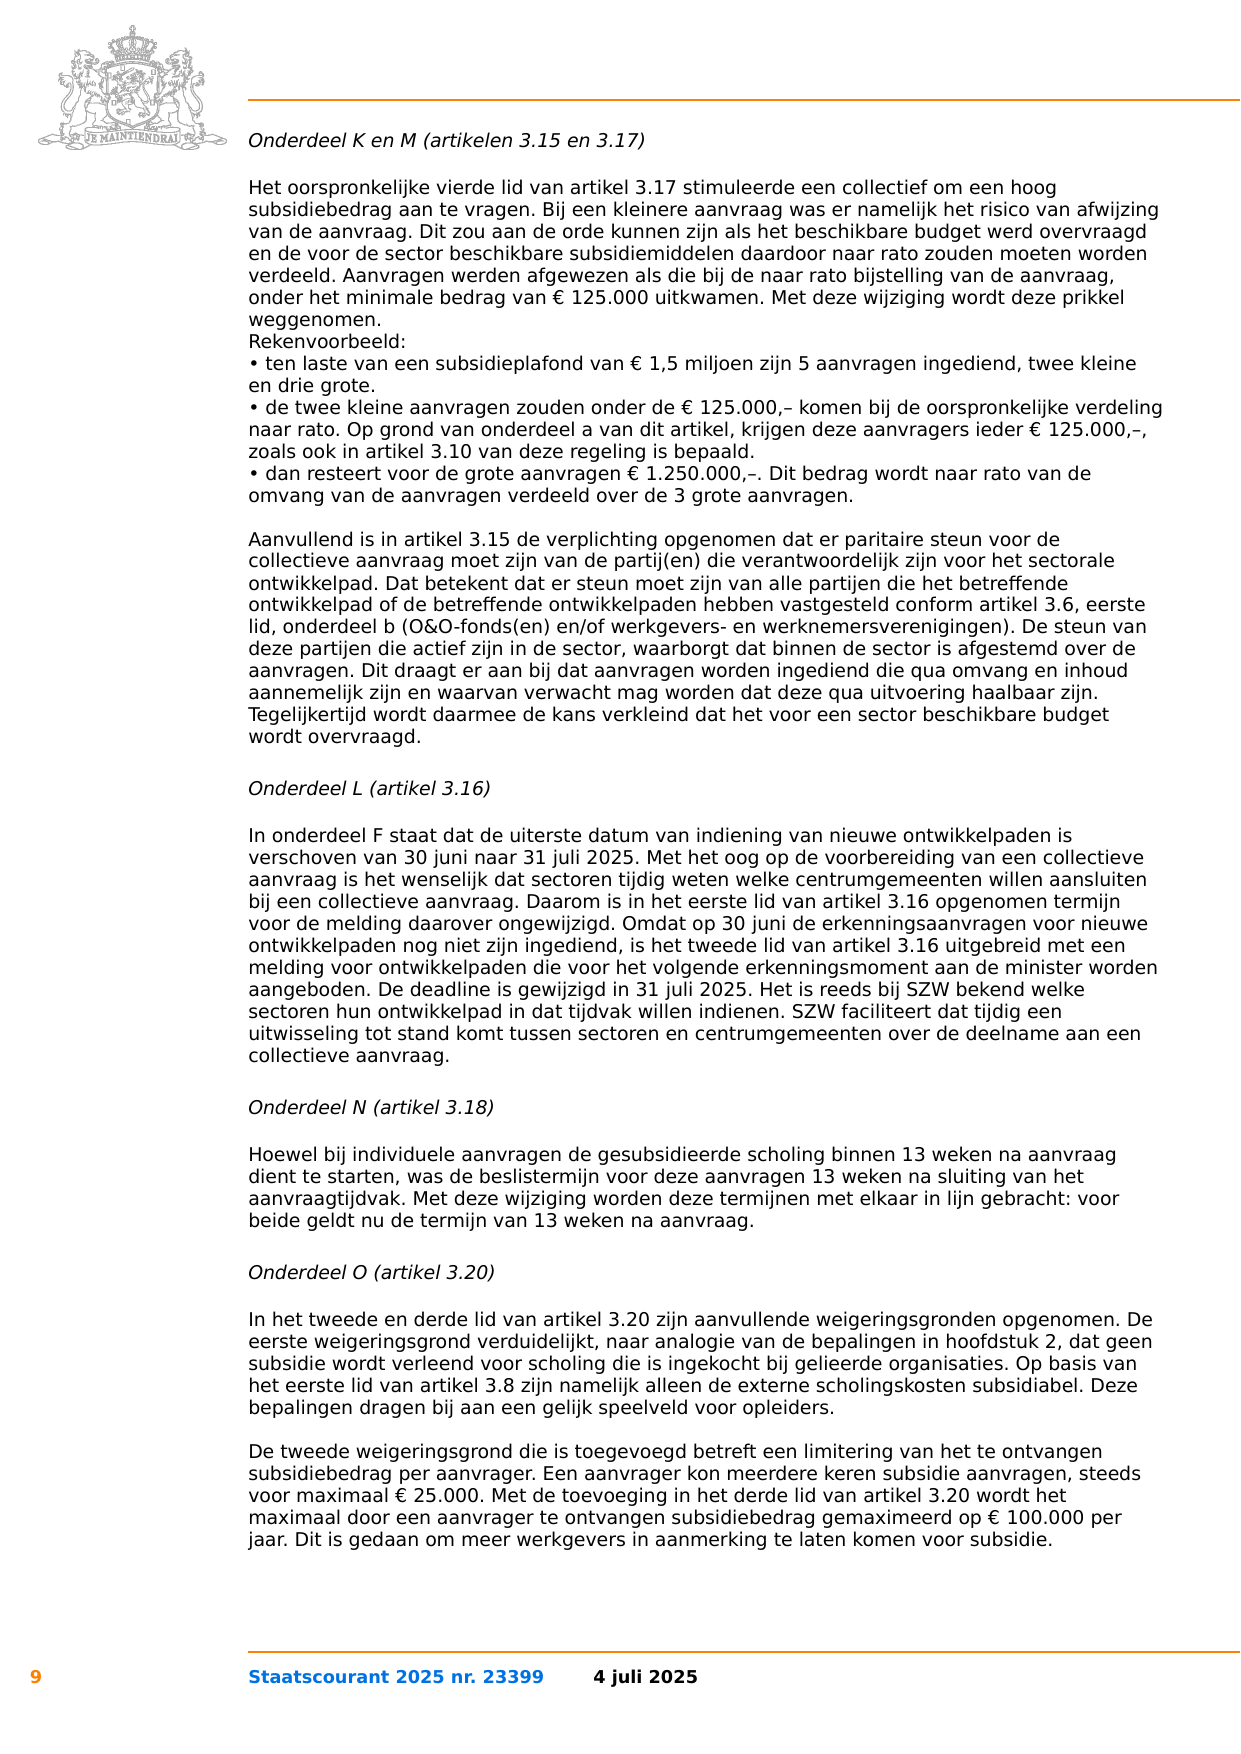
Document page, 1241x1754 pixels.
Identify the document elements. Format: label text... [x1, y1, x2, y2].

text Het oorspronkelijke vierde lid van artikel 3.17 stimuleerde een collectief om een hoog subsidiebedrag aan te vragen. Bij een kleinere aanvraag was er namelijk het risico van afwijzing van de aanvraag. Dit zou aan de orde kunnen zijn als het beschikbare budget werd overvraagd en de voor de sector beschikbare subsidiemiddelen daardoor naar rato zouden moeten worden verdeeld. Aanvragen werden afgewezen als die bij de naar rato bijstelling van de aanvraag, onder het minimale bedrag van € 125.000 uitkwamen. Met deze wijziging wordt deze prikkel weggenomen. [248, 177, 1163, 331]
subtitle Onderdeel O (artikel 3.20) [248, 1262, 1163, 1284]
text • de twee kleine aanvragen zouden onder de € 125.000,– komen bij de oorspronkelijke verdeling naar rato. Op grond van onderdeel a van dit artikel, krijgen deze aanvragers ieder € 125.000,–, zoals ook in artikel 3.10 van deze regeling is bepaald. [248, 397, 1163, 463]
text Hoewel bij individuele aanvragen de gesubsidieerde scholing binnen 13 weken na aanvraag dient te starten, was de beslistermijn voor deze aanvragen 13 weken na sluiting van het aanvraagtijdvak. Met deze wijziging worden deze termijnen met elkaar in lijn gebracht: voor beide geldt nu de termijn van 13 weken na aanvraag. [248, 1144, 1163, 1232]
subtitle Onderdeel N (artikel 3.18) [248, 1097, 1163, 1119]
text De tweede weigeringsgrond die is toegevoegd betreft een limitering van het te ontvangen subsidiebedrag per aanvrager. Een aanvrager kon meerdere keren subsidie aanvragen, steeds voor maximaal € 25.000. Met de toevoeging in het derde lid van artikel 3.20 wordt het maximaal door een aanvrager te ontvangen subsidiebedrag gemaximeerd op € 100.000 per jaar. Dit is gedaan om meer werkgevers in aanmerking te laten komen voor subsidie. [248, 1441, 1163, 1551]
subtitle Onderdeel L (artikel 3.16) [248, 778, 1163, 800]
text Rekenvoorbeeld: [248, 331, 1163, 353]
subtitle Onderdeel K en M (artikelen 3.15 en 3.17) [248, 130, 1163, 152]
text • ten laste van een subsidieplafond van € 1,5 miljoen zijn 5 aanvragen ingediend, twee kleine en drie grote. [248, 353, 1163, 397]
text Aanvullend is in artikel 3.15 de verplichting opgenomen dat er paritaire steun voor de collectieve aanvraag moet zijn van de partij(en) die verantwoordelijk zijn voor het sectorale ontwikkelpad. Dat betekent dat er steun moet zijn van alle partijen die het betreffende ontwikkelpad of de betreffende ontwikkelpaden hebben vastgesteld conform artikel 3.6, eerste lid, onderdeel b (O&O-fonds(en) en/of werkgevers- en werknemersverenigingen). De steun van deze partijen die actief zijn in de sector, waarborgt dat binnen de sector is afgestemd over de aanvragen. Dit draagt er aan bij dat aanvragen worden ingediend die qua omvang en inhoud aannemelijk zijn en waarvan verwacht mag worden dat deze qua uitvoering haalbaar zijn. Tegelijkertijd wordt daarmee de kans verkleind dat het voor een sector beschikbare budget wordt overvraagd. [248, 528, 1163, 748]
text In het tweede en derde lid van artikel 3.20 zijn aanvullende weigeringsgronden opgenomen. De eerste weigeringsgrond verduidelijkt, naar analogie van de bepalingen in hoofdstuk 2, dat geen subsidie wordt verleend voor scholing die is ingekocht bij gelieerde organisaties. Op basis van het eerste lid van artikel 3.8 zijn namelijk alleen de externe scholingskosten subsidiabel. Deze bepalingen dragen bij aan een gelijk speelveld voor opleiders. [248, 1309, 1163, 1419]
text • dan resteert voor de grote aanvragen € 1.250.000,–. Dit bedrag wordt naar rato van de omvang van de aanvragen verdeeld over de 3 grote aanvragen. [248, 463, 1163, 507]
text In onderdeel F staat dat de uiterste datum van indiening van nieuwe ontwikkelpaden is verschoven van 30 juni naar 31 juli 2025. Met het oog op de voorbereiding van een collectieve aanvraag is het wenselijk dat sectoren tijdig weten welke centrumgemeenten willen aansluiten bij een collectieve aanvraag. Daarom is in het eerste lid van artikel 3.16 opgenomen termijn voor de melding daarover ongewijzigd. Omdat op 30 juni de erkenningsaanvragen voor nieuwe ontwikkelpaden nog niet zijn ingediend, is het tweede lid van artikel 3.16 uitgebreid met een melding voor ontwikkelpaden die voor het volgende erkenningsmoment aan de minister worden aangeboden. De deadline is gewijzigd in 31 juli 2025. Het is reeds bij SZW bekend welke sectoren hun ontwikkelpad in dat tijdvak willen indienen. SZW faciliteert dat tijdig een uitwisseling tot stand komt tussen sectoren en centrumgemeenten over de deelname aan een collectieve aanvraag. [248, 825, 1163, 1067]
picture [38, 25, 227, 150]
